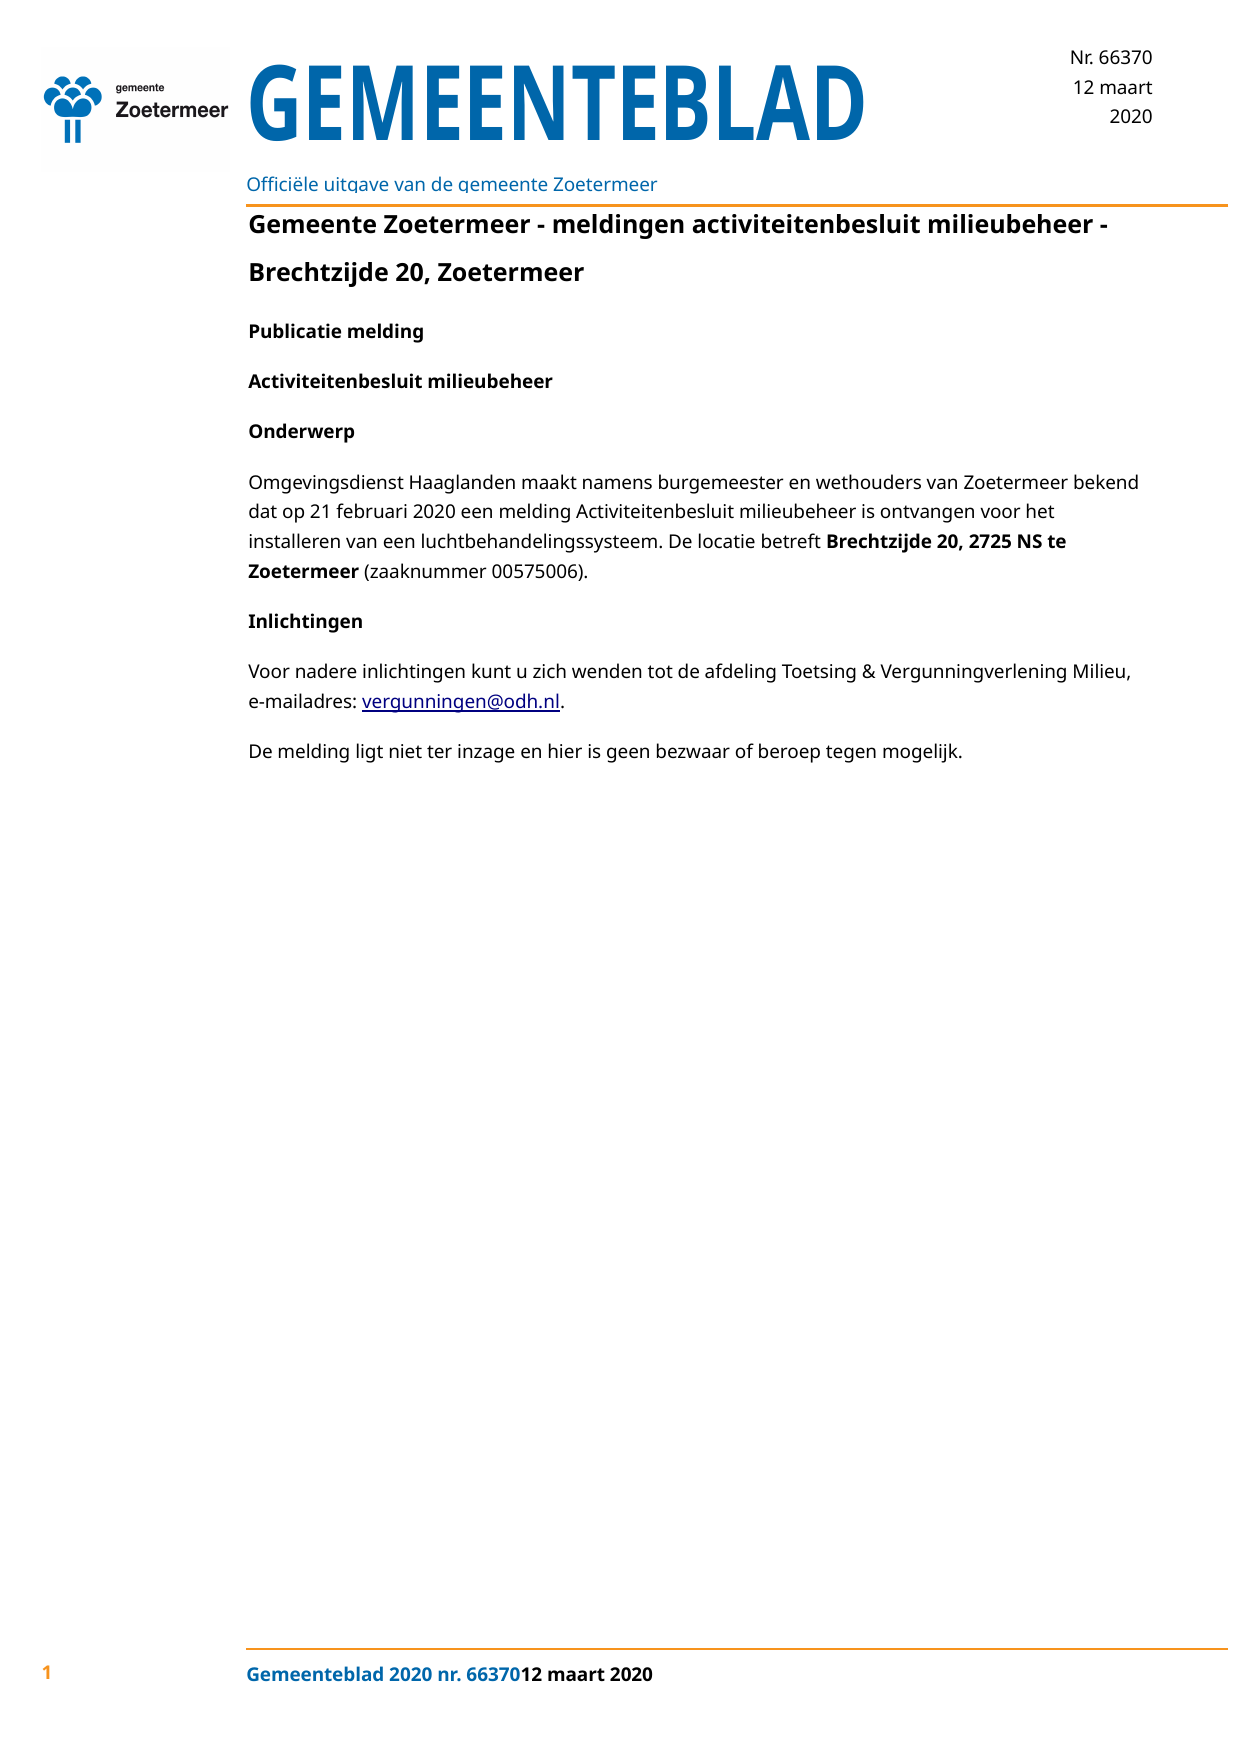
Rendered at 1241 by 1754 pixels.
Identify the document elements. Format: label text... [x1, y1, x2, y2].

text Omgevingsdienst Haaglanden maakt namens burgemeester en wethouders van Zoetermeer bekend dat op 21 februari 2020 een melding Activiteitenbesluit milieubeheer is ontvangen voor het installeren van een luchtbehandelingssysteem. De locatie betreft Brechtzijde 20, 2725 NS te Zoetermeer (zaaknummer 00575006). [248, 469, 1152, 584]
text Onderwerp [248, 419, 1152, 444]
text Activiteitenbesluit milieubeheer [248, 368, 1152, 394]
text Publicatie melding [248, 318, 1152, 344]
picture [41, 47, 231, 172]
text Voor nadere inlichtingen kunt u zich wenden tot de afdeling Toetsing & Vergunningverlening Milieu, e-mailadres: vergunningen@odh.nl. [248, 659, 1152, 714]
text Inlichtingen [248, 608, 1152, 634]
text Gemeente Zoetermeer - meldingen activiteitenbesluit milieubeheer - Brechtzijde 20, Zoetermeer [248, 207, 1152, 288]
text De melding ligt niet ter inzage en hier is geen bezwaar of beroep tegen mogelijk. [248, 739, 1152, 764]
